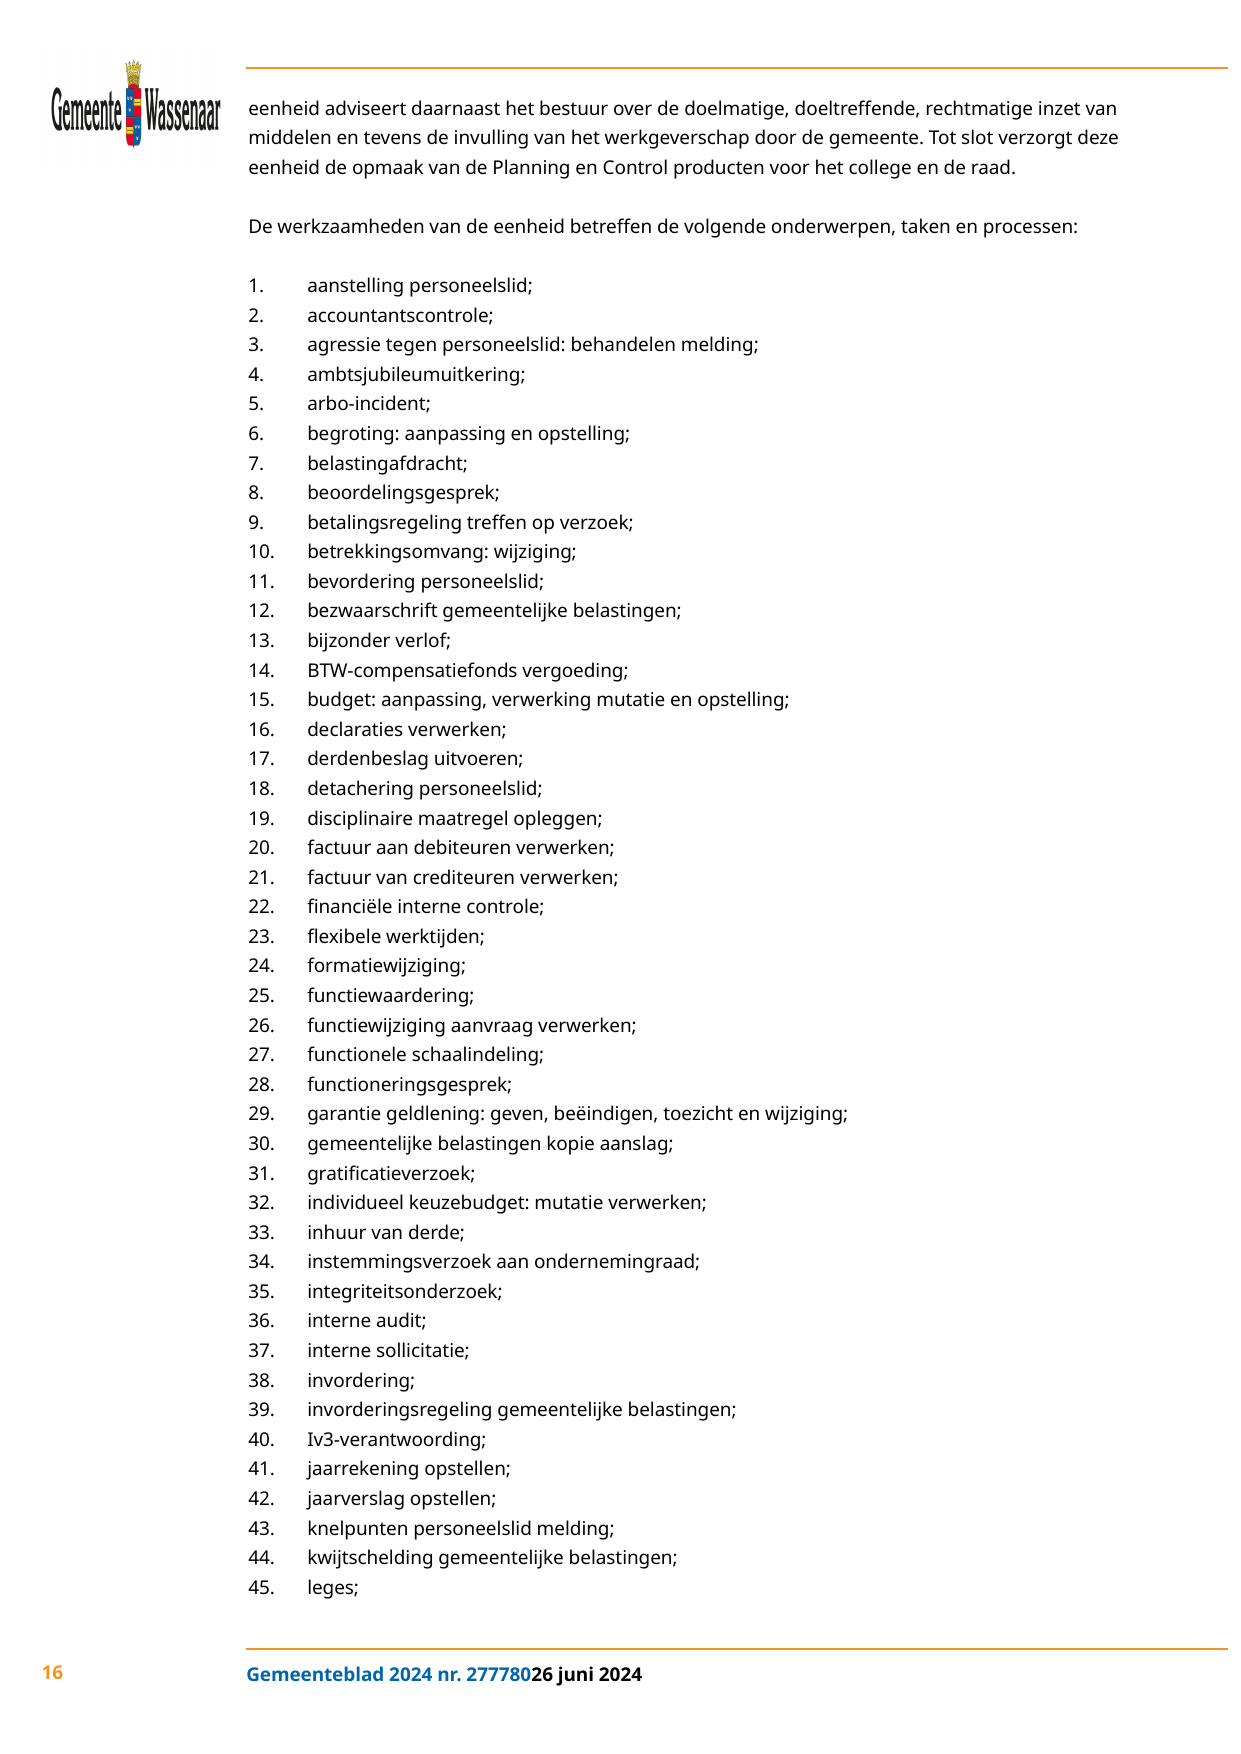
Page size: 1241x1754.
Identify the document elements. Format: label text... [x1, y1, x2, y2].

list bijzonder verlof; [248, 627, 1152, 653]
list inhuur van derde; [248, 1219, 1152, 1245]
list financiële interne controle; [248, 893, 1152, 919]
list leges; [248, 1574, 1152, 1600]
list gratificatieverzoek; [248, 1160, 1152, 1186]
list agressie tegen personeelslid: behandelen melding; [248, 331, 1152, 357]
list detachering personeelslid; [248, 775, 1152, 801]
list instemmingsverzoek aan ondernemingraad; [248, 1248, 1152, 1274]
list factuur van crediteuren verwerken; [248, 864, 1152, 890]
list betrekkingsomvang: wijziging; [248, 538, 1152, 564]
list declaraties verwerken; [248, 716, 1152, 742]
list invordering; [248, 1367, 1152, 1393]
list functiewijziging aanvraag verwerken; [248, 1012, 1152, 1038]
list belastingafdracht; [248, 450, 1152, 476]
list invorderingsregeling gemeentelijke belastingen; [248, 1396, 1152, 1422]
list factuur aan debiteuren verwerken; [248, 834, 1152, 860]
list disciplinaire maatregel opleggen; [248, 805, 1152, 831]
list jaarverslag opstellen; [248, 1485, 1152, 1511]
list functiewaardering; [248, 982, 1152, 1008]
list gemeentelijke belastingen kopie aanslag; [248, 1130, 1152, 1156]
list jaarrekening opstellen; [248, 1456, 1152, 1481]
list bezwaarschrift gemeentelijke belastingen; [248, 598, 1152, 623]
list formatiewijziging; [248, 953, 1152, 978]
list arbo-incident; [248, 391, 1152, 416]
list accountantscontrole; [248, 302, 1152, 328]
list knelpunten personeelslid melding; [248, 1515, 1152, 1541]
list derdenbeslag uitvoeren; [248, 746, 1152, 771]
list bevordering personeelslid; [248, 568, 1152, 594]
list aanstelling personeelslid; [248, 272, 1152, 298]
text eenheid adviseert daarnaast het bestuur over de doelmatige, doeltreffende, rechtmatige inzet van middelen en tevens de invulling van het werkgeverschap door de gemeente. Tot slot verzorgt deze eenheid de opmaak van de Planning en Control producten voor het college en de raad. [248, 95, 1152, 180]
list integriteitsonderzoek; [248, 1278, 1152, 1304]
list garantie geldlening: geven, beëindigen, toezicht en wijziging; [248, 1101, 1152, 1126]
list interne audit; [248, 1308, 1152, 1333]
list Iv3-verantwoording; [248, 1426, 1152, 1452]
list functioneringsgesprek; [248, 1071, 1152, 1097]
list kwijtschelding gemeentelijke belastingen; [248, 1544, 1152, 1570]
list functionele schaalindeling; [248, 1041, 1152, 1067]
list interne sollicitatie; [248, 1337, 1152, 1363]
list flexibele werktijden; [248, 923, 1152, 949]
list begroting: aanpassing en opstelling; [248, 420, 1152, 446]
list betalingsregeling treffen op verzoek; [248, 509, 1152, 535]
text De werkzaamheden van de eenheid betreffen de volgende onderwerpen, taken en processen: [248, 213, 1152, 239]
list ambtsjubileumuitkering; [248, 361, 1152, 387]
list beoordelingsgesprek; [248, 479, 1152, 505]
list budget: aanpassing, verwerking mutatie en opstelling; [248, 686, 1152, 712]
picture [41, 47, 231, 172]
list individueel keuzebudget: mutatie verwerken; [248, 1189, 1152, 1215]
list BTW-compensatiefonds vergoeding; [248, 657, 1152, 683]
